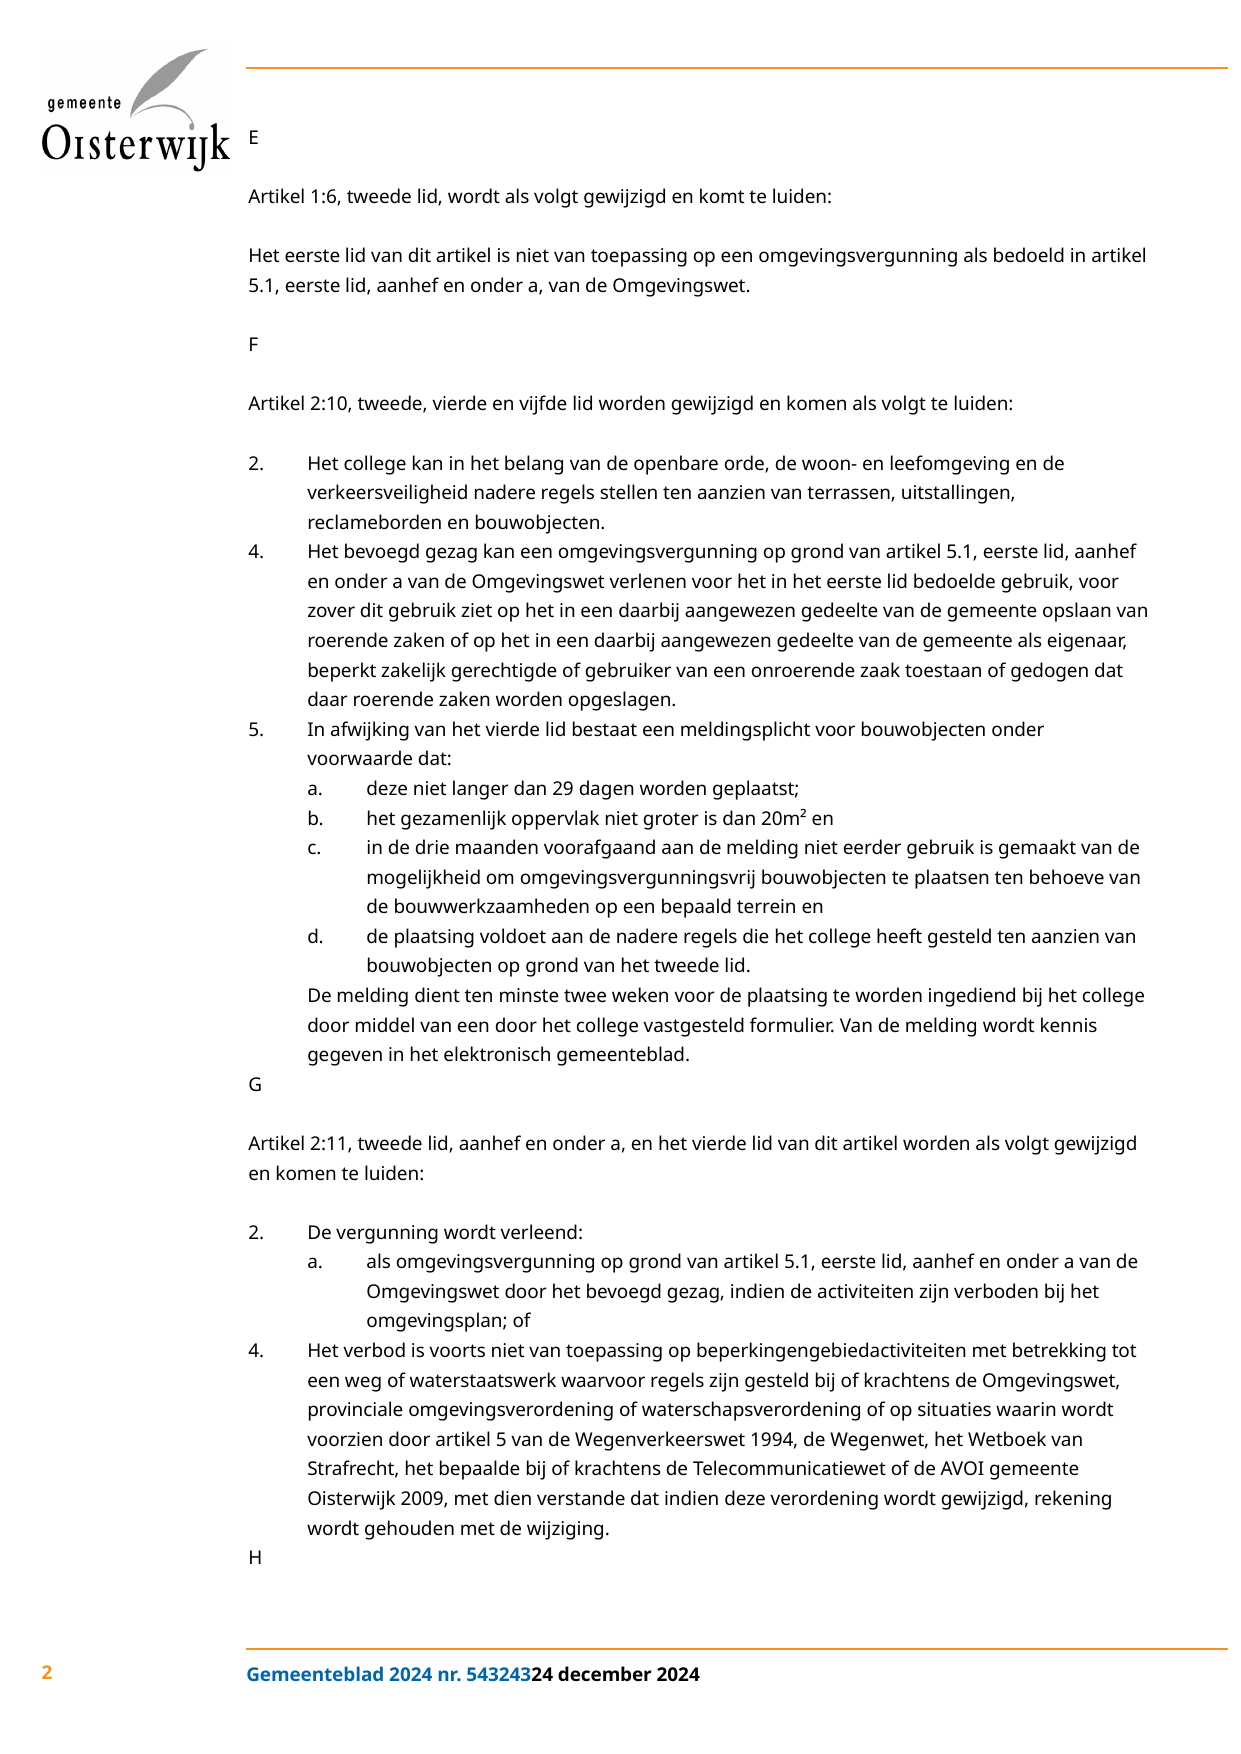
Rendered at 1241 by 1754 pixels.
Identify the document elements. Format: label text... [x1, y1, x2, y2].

list Het college kan in het belang van de openbare orde, de woon- en leefomgeving en de verkeersveiligheid nadere regels stellen ten aanzien van terrassen, uitstallingen, reclameborden en bouwobjecten. [248, 450, 1152, 535]
text F [248, 331, 1152, 357]
picture [41, 47, 231, 172]
list deze niet langer dan 29 dagen worden geplaatst; [307, 775, 1152, 801]
list als omgevingsvergunning op grond van artikel 5.1, eerste lid, aanhef en onder a van de Omgevingswet door het bevoegd gezag, indien de activiteiten zijn verboden bij het omgevingsplan; of [307, 1248, 1152, 1333]
text Artikel 2:11, tweede lid, aanhef en onder a, en het vierde lid van dit artikel worden als volgt gewijzigd en komen te luiden: [248, 1130, 1152, 1186]
list de plaatsing voldoet aan de nadere regels die het college heeft gesteld ten aanzien van bouwobjecten op grond van het tweede lid. [307, 923, 1152, 978]
list Het verbod is voorts niet van toepassing op beperkingengebiedactiviteiten met betrekking tot een weg of waterstaatswerk waarvoor regels zijn gesteld bij of krachtens de Omgevingswet, provinciale omgevingsverordening of waterschapsverordening of op situaties waarin wordt voorzien door artikel 5 van de Wegenverkeerswet 1994, de Wegenwet, het Wetboek van Strafrecht, het bepaalde bij of krachtens de Telecommunicatiewet of de AVOI gemeente Oisterwijk 2009, met dien verstande dat indien deze verordening wordt gewijzigd, rekening wordt gehouden met de wijziging. [248, 1337, 1152, 1541]
text H [248, 1544, 1152, 1570]
list De vergunning wordt verleend: [248, 1219, 1152, 1245]
text E [248, 124, 1152, 150]
list De melding dient ten minste twee weken voor de plaatsing te worden ingediend bij het college door middel van een door het college vastgesteld formulier. Van de melding wordt kennis gegeven in het elektronisch gemeenteblad. [248, 982, 1152, 1067]
list in de drie maanden voorafgaand aan de melding niet eerder gebruik is gemaakt van de mogelijkheid om omgevingsvergunningsvrij bouwobjecten te plaatsen ten behoeve van de bouwwerkzaamheden op een bepaald terrein en [307, 834, 1152, 919]
text Het eerste lid van dit artikel is niet van toepassing op een omgevingsvergunning als bedoeld in artikel 5.1, eerste lid, aanhef en onder a, van de Omgevingswet. [248, 243, 1152, 298]
text G [248, 1071, 1152, 1097]
text Artikel 1:6, tweede lid, wordt als volgt gewijzigd en komt te luiden: [248, 183, 1152, 209]
list het gezamenlijk oppervlak niet groter is dan 20m² en [307, 805, 1152, 831]
list In afwijking van het vierde lid bestaat een meldingsplicht voor bouwobjecten onder voorwaarde dat: [248, 716, 1152, 771]
list Het bevoegd gezag kan een omgevingsvergunning op grond van artikel 5.1, eerste lid, aanhef en onder a van de Omgevingswet verlenen voor het in het eerste lid bedoelde gebruik, voor zover dit gebruik ziet op het in een daarbij aangewezen gedeelte van de gemeente opslaan van roerende zaken of op het in een daarbij aangewezen gedeelte van de gemeente als eigenaar, beperkt zakelijk gerechtigde of gebruiker van een onroerende zaak toestaan of gedogen dat daar roerende zaken worden opgeslagen. [248, 538, 1152, 712]
text Artikel 2:10, tweede, vierde en vijfde lid worden gewijzigd en komen als volgt te luiden: [248, 391, 1152, 416]
